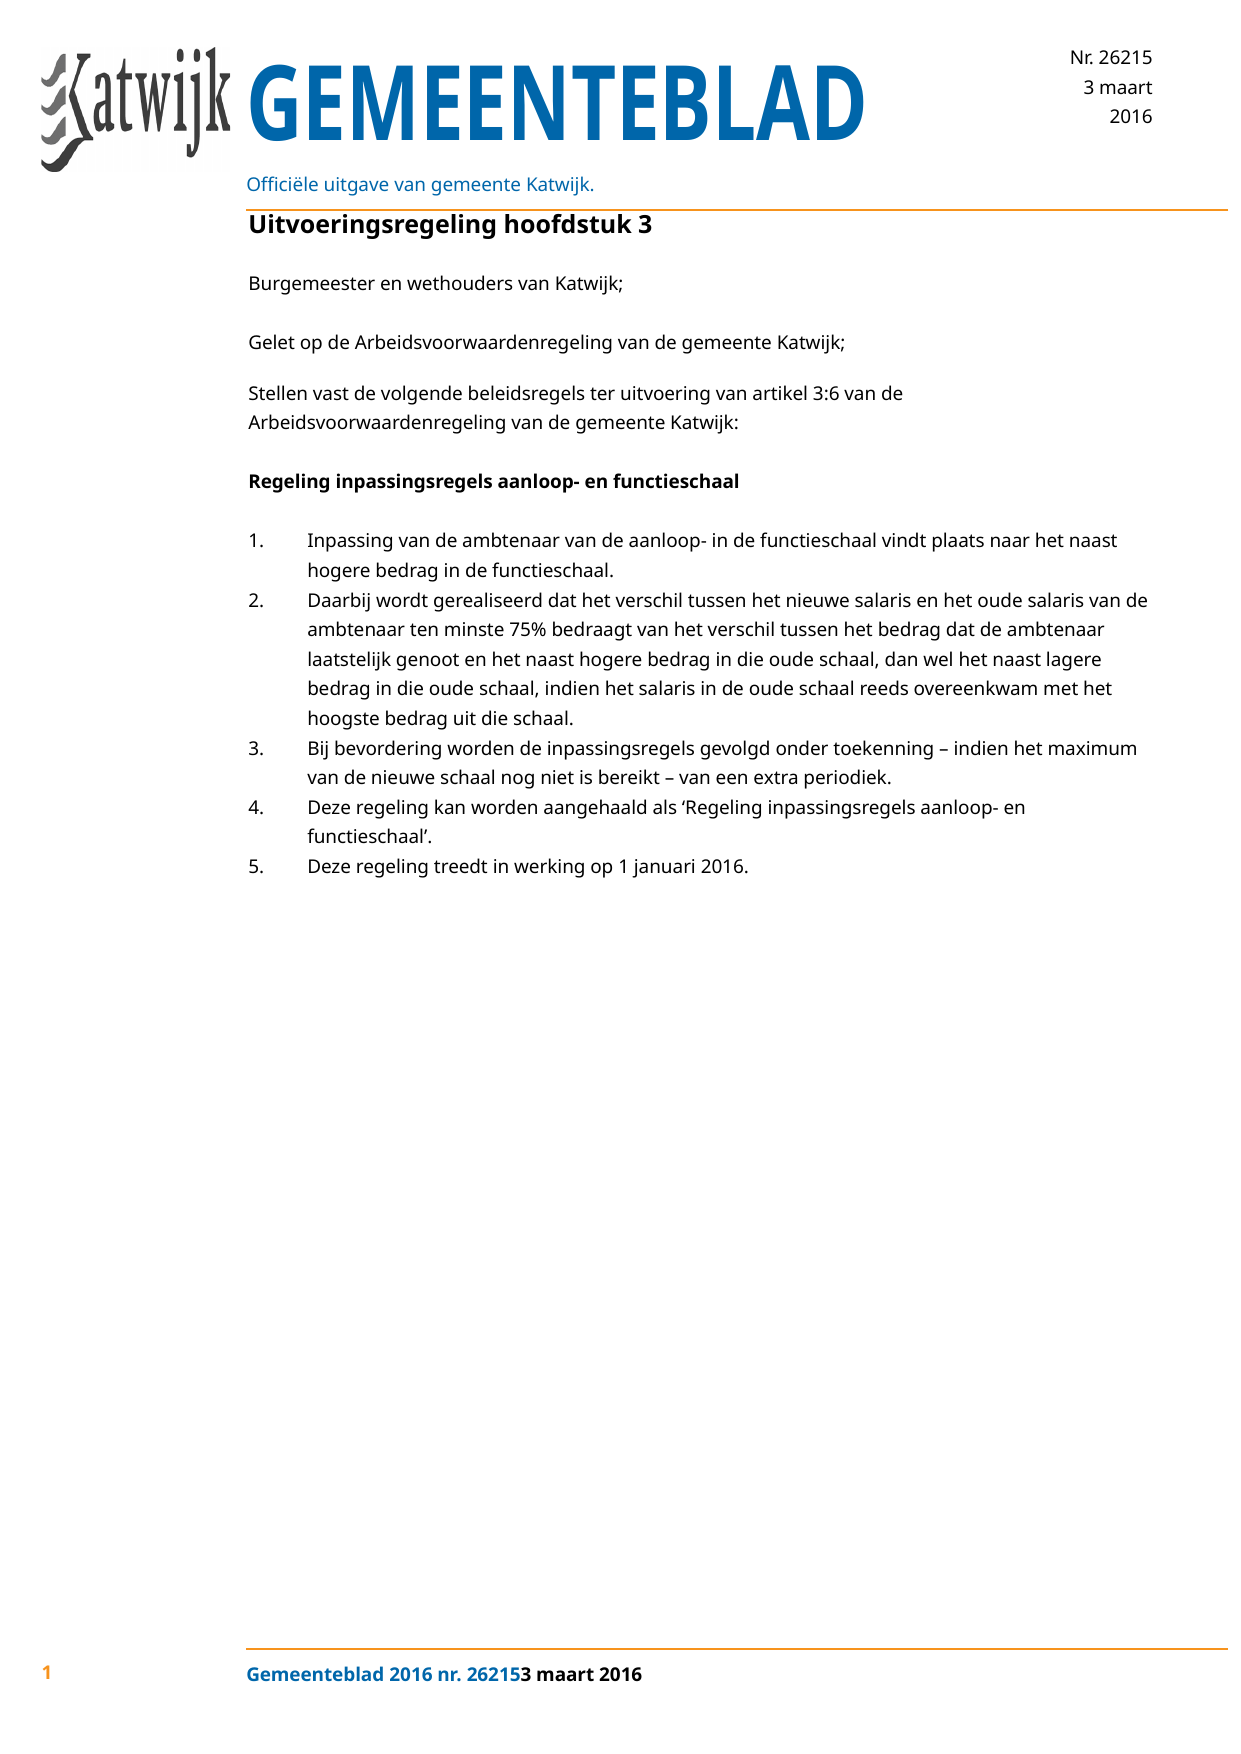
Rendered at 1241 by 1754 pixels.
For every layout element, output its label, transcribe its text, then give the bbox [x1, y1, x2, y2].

picture [41, 47, 231, 172]
text Regeling inpassingsregels aanloop- en functieschaal [248, 468, 1152, 494]
text Gelet op de Arbeidsvoorwaardenregeling van de gemeente Katwijk; [248, 329, 1152, 355]
text Burgemeester en wethouders van Katwijk; [248, 270, 1152, 296]
list Deze regeling treedt in werking op 1 januari 2016. [248, 853, 1152, 879]
list Daarbij wordt gerealiseerd dat het verschil tussen het nieuwe salaris en het oude salaris van de ambtenaar ten minste 75% bedraagt van het verschil tussen het bedrag dat de ambtenaar laatstelijk genoot en het naast hogere bedrag in die oude schaal, dan wel het naast lagere bedrag in die oude schaal, indien het salaris in de oude schaal reeds overeenkwam met het hoogste bedrag uit die schaal. [248, 587, 1152, 731]
text Uitvoeringsregeling hoofdstuk 3 [248, 211, 1152, 241]
list Bij bevordering worden de inpassingsregels gevolgd onder toekenning – indien het maximum van de nieuwe schaal nog niet is bereikt – van een extra periodiek. [248, 735, 1152, 790]
list Deze regeling kan worden aangehaald als ‘Regeling inpassingsregels aanloop- en functieschaal’. [248, 794, 1152, 849]
text Stellen vast de volgende beleidsregels ter uitvoering van artikel 3:6 van de Arbeidsvoorwaardenregeling van de gemeente Katwijk: [248, 380, 1152, 435]
list Inpassing van de ambtenaar van de aanloop- in de functieschaal vindt plaats naar het naast hogere bedrag in de functieschaal. [248, 528, 1152, 583]
